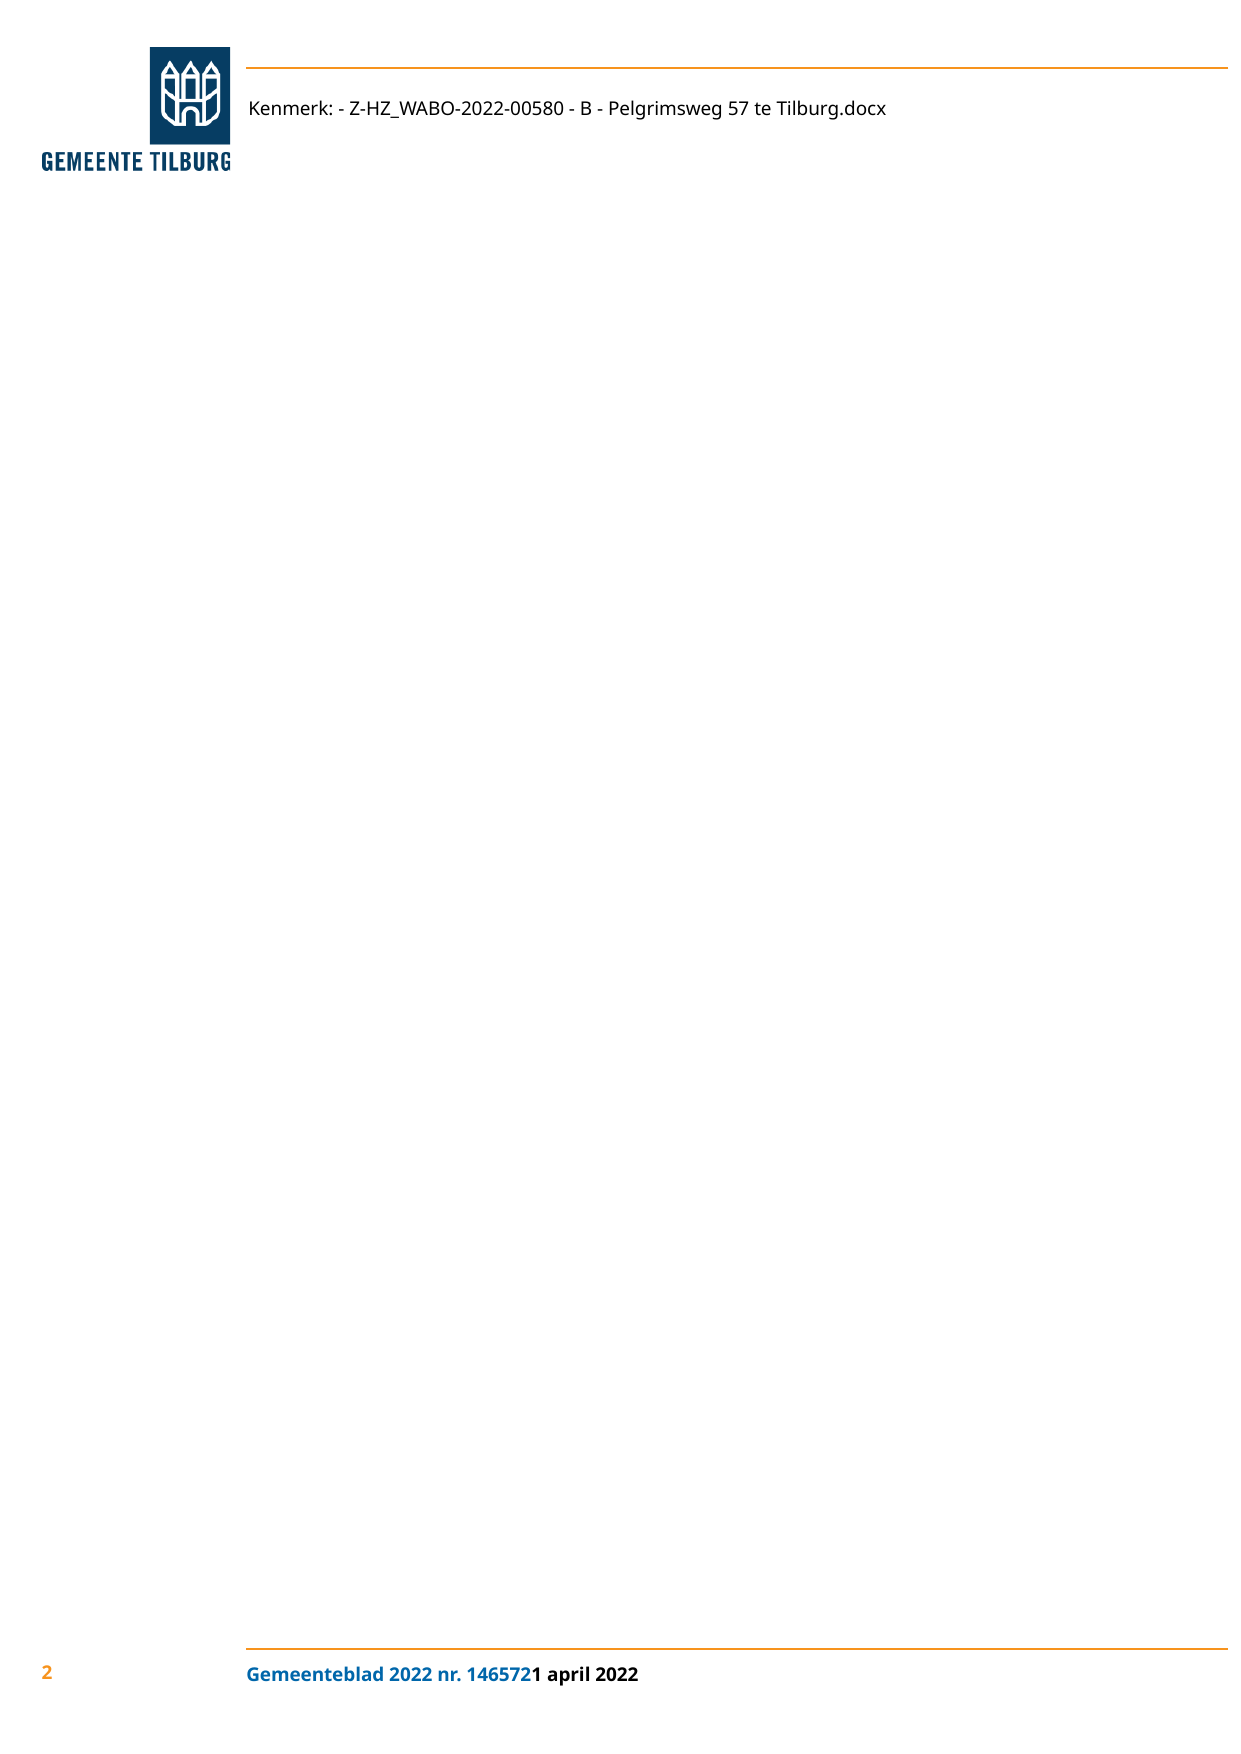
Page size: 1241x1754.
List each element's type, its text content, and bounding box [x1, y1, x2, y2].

text Kenmerk: - Z-HZ_WABO-2022-00580 - B - Pelgrimsweg 57 te Tilburg.docx [248, 95, 1152, 121]
picture [41, 47, 231, 172]
